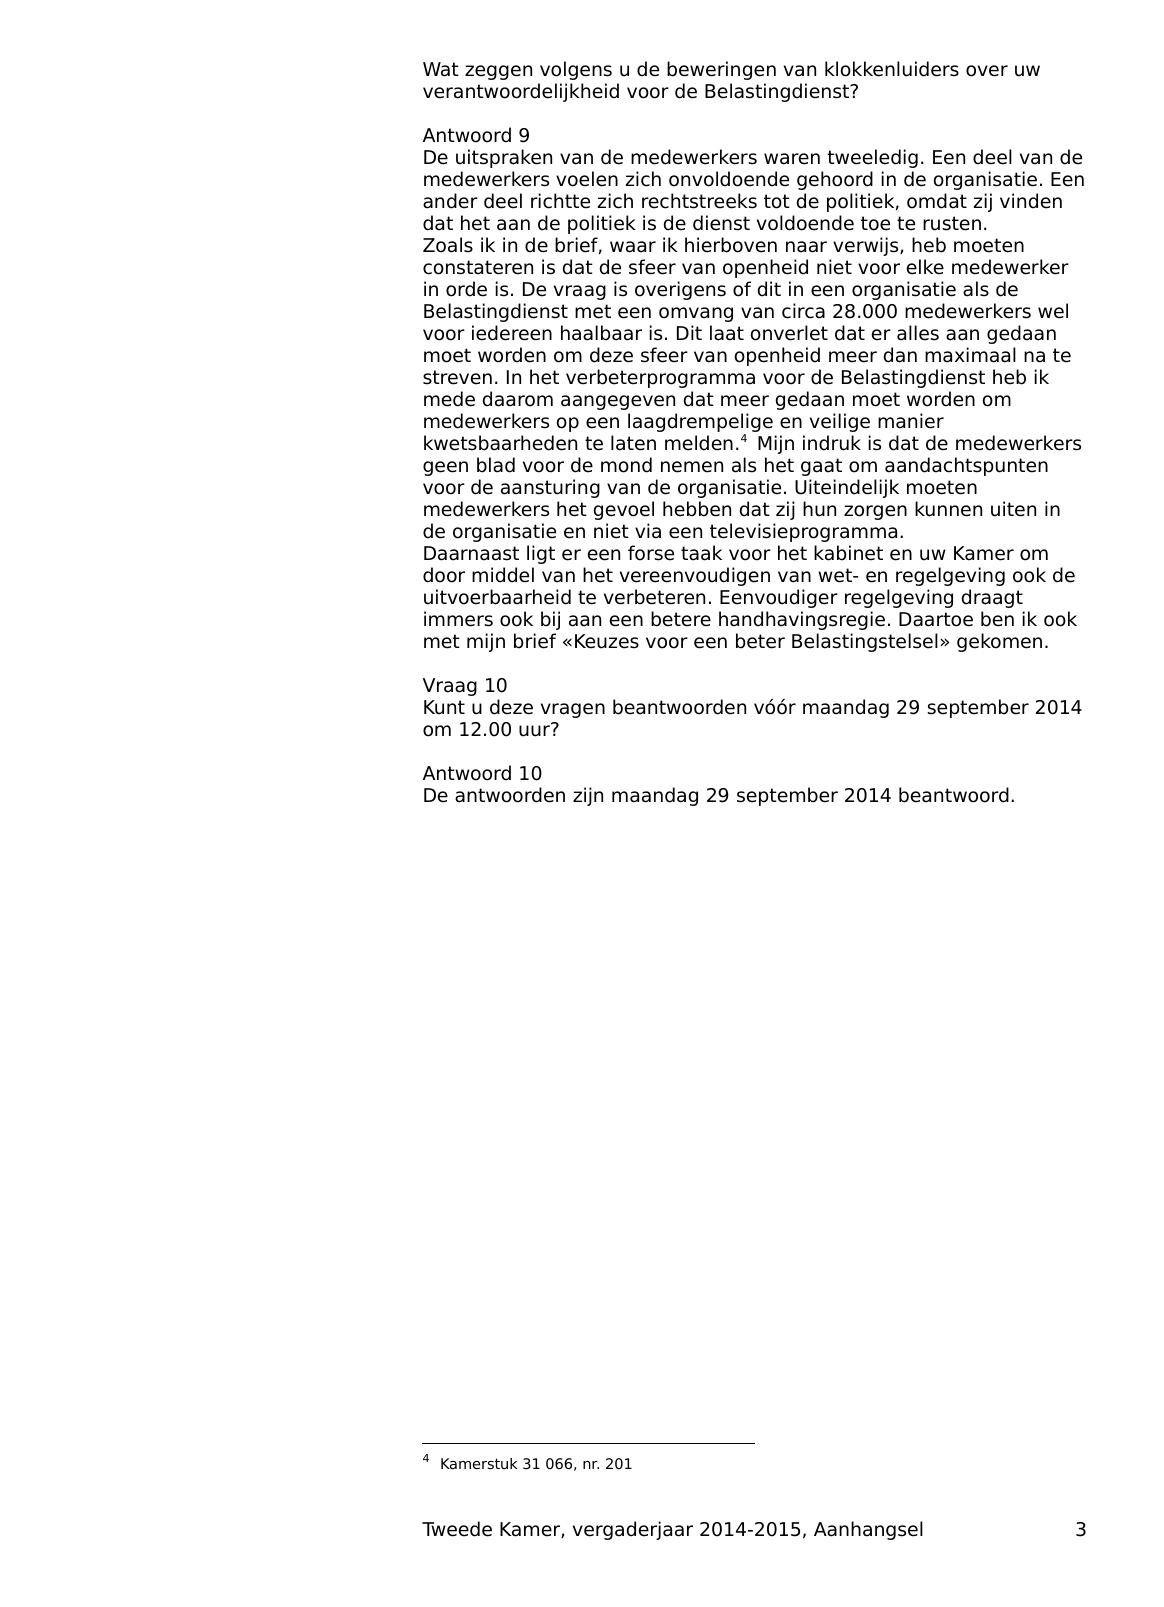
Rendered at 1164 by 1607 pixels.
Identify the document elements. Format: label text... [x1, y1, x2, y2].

text Wat zeggen volgens u de beweringen van klokkenluiders over uw verantwoordelijkheid voor de Belastingdienst? [422, 59, 1087, 103]
text Vraag 10 [422, 675, 1087, 697]
text Antwoord 9 [422, 125, 1087, 147]
text De antwoorden zijn maandag 29 september 2014 beantwoord. [422, 785, 1087, 807]
text Zoals ik in de brief, waar ik hierboven naar verwijs, heb moeten constateren is dat de sfeer van openheid niet voor elke medewerker in orde is. De vraag is overigens of dit in een organisatie als de Belastingdienst met een omvang van circa 28.000 medewerkers wel voor iedereen haalbaar is. Dit laat onverlet dat er alles aan gedaan moet worden om deze sfeer van openheid meer dan maximaal na te streven. In het verbeterprogramma voor de Belastingdienst heb ik mede daarom aangegeven dat meer gedaan moet worden om medewerkers op een laagdrempelige en veilige manier kwetsbaarheden te laten melden. Mijn indruk is dat de medewerkers geen blad voor de mond nemen als het gaat om aandachtspunten voor de aansturing van de organisatie. Uiteindelijk moeten medewerkers het gevoel hebben dat zij hun zorgen kunnen uiten in de organisatie en niet via een televisieprogramma. [422, 235, 1087, 543]
text Antwoord 10 [422, 763, 1087, 785]
text Daarnaast ligt er een forse taak voor het kabinet en uw Kamer om door middel van het vereenvoudigen van wet- en regelgeving ook de uitvoerbaarheid te verbeteren. Eenvoudiger regelgeving draagt immers ook bij aan een betere handhavingsregie. Daartoe ben ik ook met mijn brief «Keuzes voor een beter Belastingstelsel» gekomen. [422, 543, 1087, 653]
text Kamerstuk 31 066, nr. 201 [422, 1452, 1087, 1474]
text De uitspraken van de medewerkers waren tweeledig. Een deel van de medewerkers voelen zich onvoldoende gehoord in de organisatie. Een ander deel richtte zich rechtstreeks tot de politiek, omdat zij vinden dat het aan de politiek is de dienst voldoende toe te rusten. [422, 147, 1087, 235]
text Kunt u deze vragen beantwoorden vóór maandag 29 september 2014 om 12.00 uur? [422, 697, 1087, 741]
